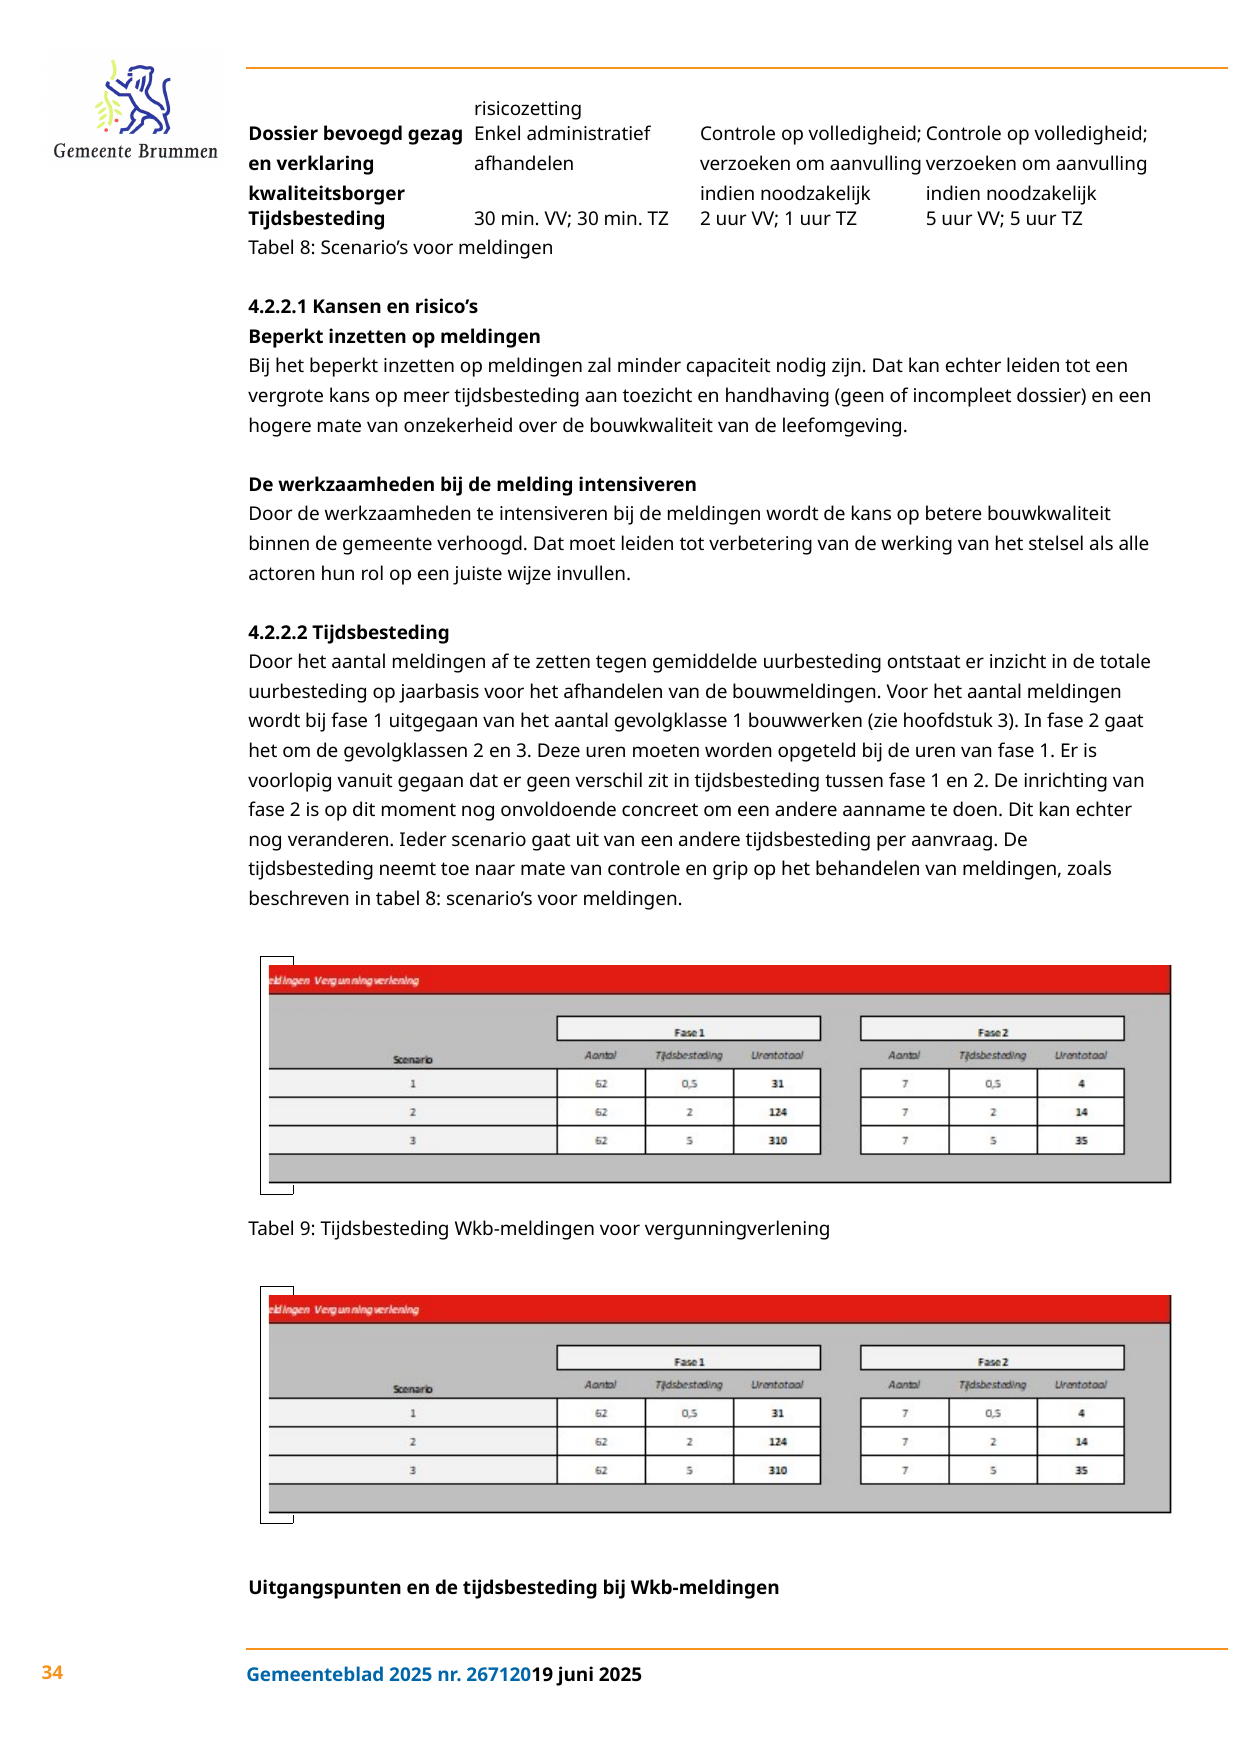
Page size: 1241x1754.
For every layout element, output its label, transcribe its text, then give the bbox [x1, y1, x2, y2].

table_cell 5 uur VV; 5 uur TZ [926, 205, 1152, 231]
picture [268, 965, 1173, 1185]
text Uitgangspunten en de tijdsbesteding bij Wkb-meldingen [248, 1574, 1152, 1600]
picture [41, 47, 231, 172]
table_cell 2 uur VV; 1 uur TZ [700, 205, 926, 231]
text Bij het beperkt inzetten op meldingen zal minder capaciteit nodig zijn. Dat kan echter leiden tot een vergrote kans op meer tijdsbesteding aan toezicht en handhaving (geen of incompleet dossier) en een hogere mate van onzekerheid over de bouwkwaliteit van de leefomgeving. [248, 353, 1152, 438]
table_cell [700, 95, 926, 121]
text Door de werkzaamheden te intensiveren bij de meldingen wordt de kans op betere bouwkwaliteit binnen de gemeente verhoogd. Dat moet leiden tot verbetering van de werking van het stelsel als alle actoren hun rol op een juiste wijze invullen. [248, 501, 1152, 586]
text Door het aantal meldingen af te zetten tegen gemiddelde uurbesteding ontstaat er inzicht in de totale uurbesteding op jaarbasis voor het afhandelen van de bouwmeldingen. Voor het aantal meldingen wordt bij fase 1 uitgegaan van het aantal gevolgklasse 1 bouwwerken (zie hoofdstuk 3). In fase 2 gaat het om de gevolgklassen 2 en 3. Deze uren moeten worden opgeteld bij de uren van fase 1. Er is voorlopig vanuit gegaan dat er geen verschil zit in tijdsbesteding tussen fase 1 en 2. De inrichting van fase 2 is op dit moment nog onvoldoende concreet om een andere aanname te doen. Dit kan echter nog veranderen. Ieder scenario gaat uit van een andere tijdsbesteding per aanvraag. De tijdsbesteding neemt toe naar mate van controle en grip op het behandelen van meldingen, zoals beschreven in tabel 8: scenario’s voor meldingen. [248, 648, 1152, 911]
table_cell 30 min. VV; 30 min. TZ [474, 205, 700, 231]
picture [268, 1295, 1173, 1515]
table_cell Controle op volledigheid; verzoeken om aanvulling indien noodzakelijk [700, 121, 926, 205]
table_cell [248, 95, 474, 121]
table_cell risicozetting [474, 95, 700, 121]
text Tabel 8: Scenario’s voor meldingen [248, 234, 1152, 260]
table_cell Controle op volledigheid; verzoeken om aanvulling indien noodzakelijk [926, 121, 1152, 205]
table_cell Tijdsbesteding [248, 205, 474, 231]
text 4.2.2.2 Tijdsbesteding [248, 619, 1152, 645]
table_cell [926, 95, 1152, 121]
table_cell Enkel administratief afhandelen [474, 121, 700, 205]
text 4.2.2.1 Kansen en risico’s [248, 293, 1152, 319]
text De werkzaamheden bij de melding intensiveren [248, 471, 1152, 497]
table_cell Dossier bevoegd gezag en verklaring kwaliteitsborger [248, 121, 474, 205]
text Tabel 9: Tijdsbesteding Wkb-meldingen voor vergunningverlening [248, 1215, 1152, 1241]
text Beperkt inzetten op meldingen [248, 323, 1152, 349]
